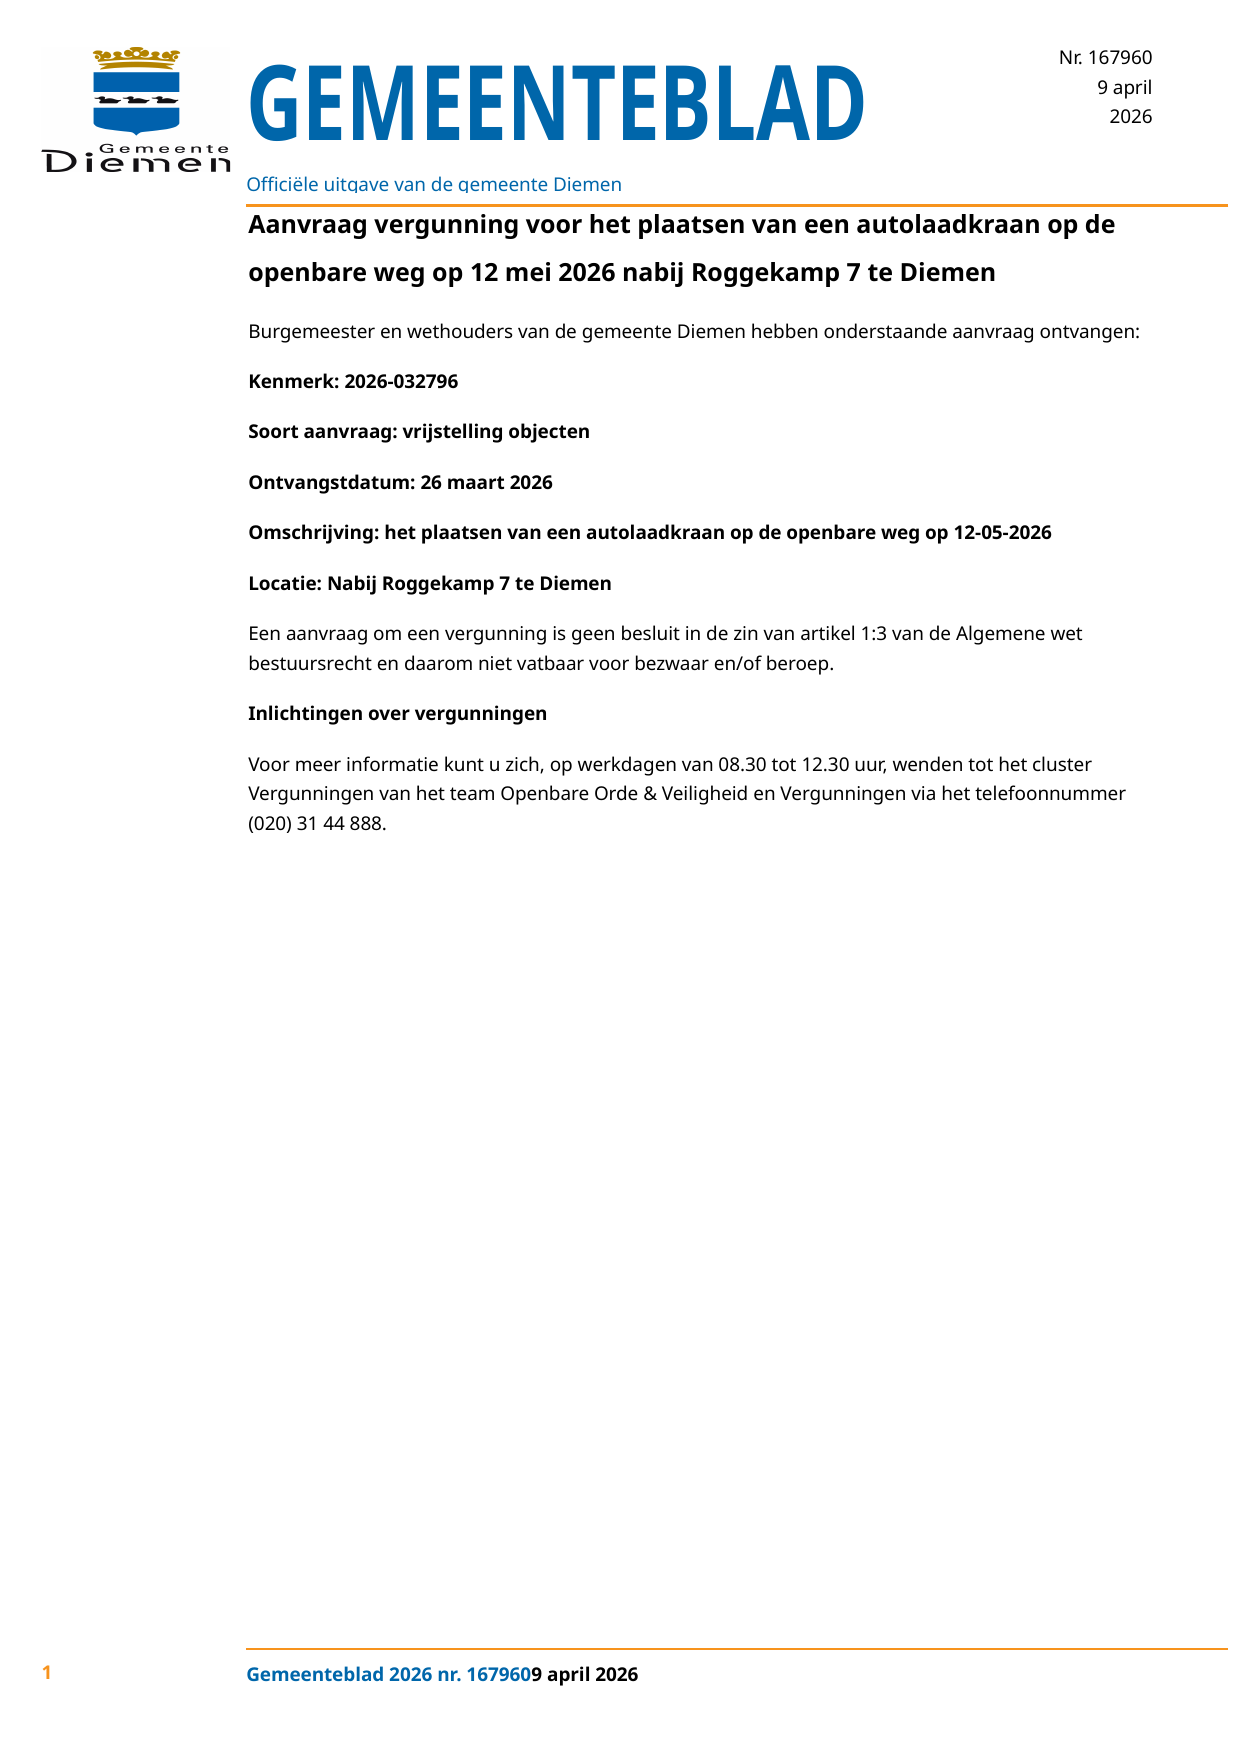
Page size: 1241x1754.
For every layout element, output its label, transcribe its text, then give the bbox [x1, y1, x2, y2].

text Soort aanvraag: vrijstelling objecten [248, 419, 1152, 444]
text Voor meer informatie kunt u zich, op werkdagen van 08.30 tot 12.30 uur, wenden tot het cluster Vergunningen van het team Openbare Orde & Veiligheid en Vergunningen via het telefoonnummer (020) 31 44 888. [248, 751, 1152, 836]
text Burgemeester en wethouders van de gemeente Diemen hebben onderstaande aanvraag ontvangen: [248, 318, 1152, 344]
picture [41, 47, 231, 172]
text Inlichtingen over vergunningen [248, 700, 1152, 726]
text Aanvraag vergunning voor het plaatsen van een autolaadkraan op de openbare weg op 12 mei 2026 nabij Roggekamp 7 te Diemen [248, 207, 1152, 288]
text Locatie: Nabij Roggekamp 7 te Diemen [248, 570, 1152, 596]
text Omschrijving: het plaatsen van een autolaadkraan op de openbare weg op 12-05-2026 [248, 519, 1152, 545]
text Een aanvraag om een vergunning is geen besluit in de zin van artikel 1:3 van de Algemene wet bestuursrecht en daarom niet vatbaar voor bezwaar en/of beroep. [248, 620, 1152, 676]
text Kenmerk: 2026-032796 [248, 368, 1152, 394]
text Ontvangstdatum: 26 maart 2026 [248, 469, 1152, 495]
